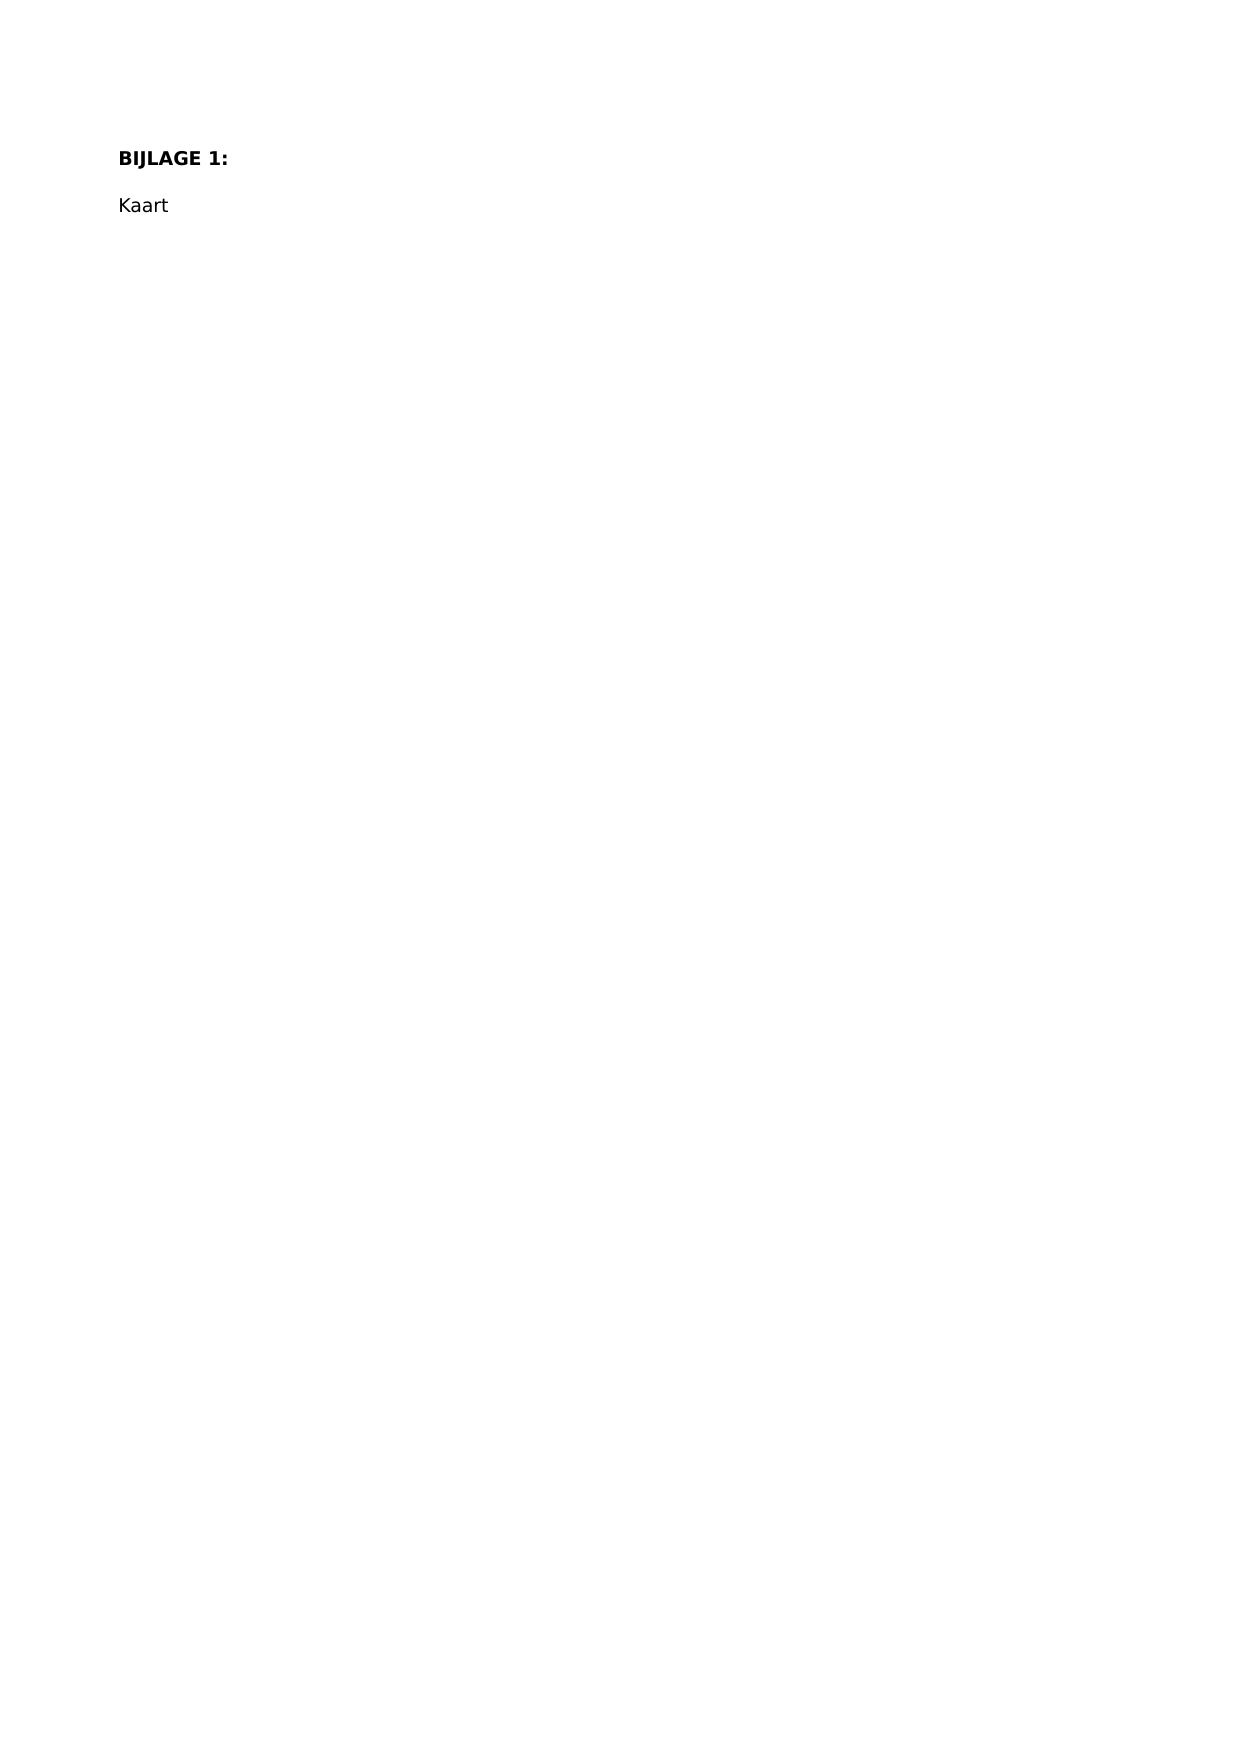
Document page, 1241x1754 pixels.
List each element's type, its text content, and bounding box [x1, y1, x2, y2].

text Kaart [118, 195, 1122, 217]
subtitle BIJLAGE 1: [118, 148, 1122, 170]
